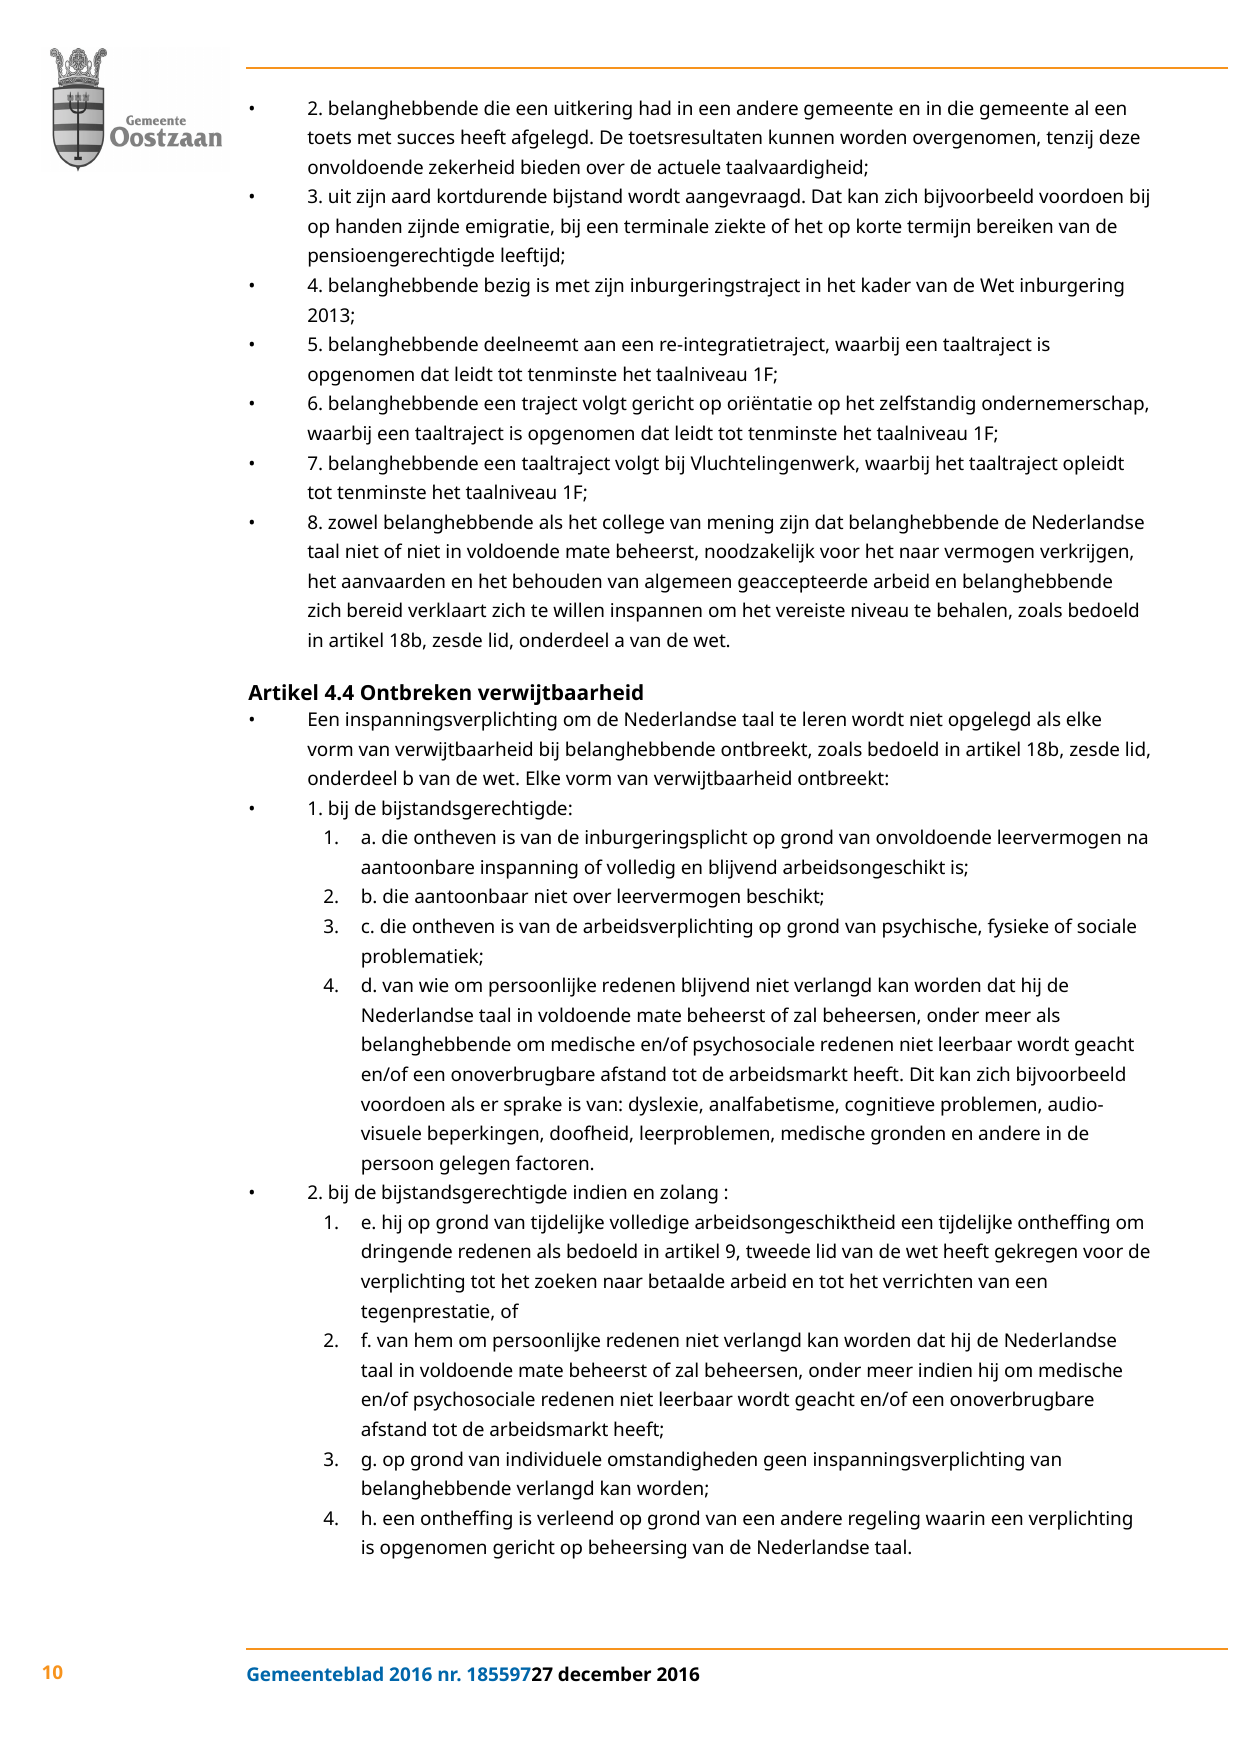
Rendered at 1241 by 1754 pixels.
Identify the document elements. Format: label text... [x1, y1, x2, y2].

list 2. belanghebbende die een uitkering had in een andere gemeente en in die gemeente al een toets met succes heeft afgelegd. De toetsresultaten kunnen worden overgenomen, tenzij deze onvoldoende zekerheid bieden over de actuele taalvaardigheid; [248, 95, 1152, 180]
list b. die aantoonbaar niet over leervermogen beschikt; [323, 884, 1152, 909]
list Een inspanningsverplichting om de Nederlandse taal te leren wordt niet opgelegd als elke vorm van verwijtbaarheid bij belanghebbende ontbreekt, zoals bedoeld in artikel 18b, zesde lid, onderdeel b van de wet. Elke vorm van verwijtbaarheid ontbreekt: [248, 706, 1152, 791]
text Artikel 4.4 Ontbreken verwijtbaarheid [248, 678, 1152, 706]
picture [41, 47, 231, 172]
list 2. bij de bijstandsgerechtigde indien en zolang : [248, 1179, 1152, 1205]
list 7. belanghebbende een taaltraject volgt bij Vluchtelingenwerk, waarbij het taaltraject opleidt tot tenminste het taalniveau 1F; [248, 450, 1152, 505]
list 4. belanghebbende bezig is met zijn inburgeringstraject in het kader van de Wet inburgering 2013; [248, 272, 1152, 328]
list 1. bij de bijstandsgerechtigde: [248, 795, 1152, 821]
list g. op grond van individuele omstandigheden geen inspanningsverplichting van belanghebbende verlangd kan worden; [323, 1446, 1152, 1501]
list 8. zowel belanghebbende als het college van mening zijn dat belanghebbende de Nederlandse taal niet of niet in voldoende mate beheerst, noodzakelijk voor het naar vermogen verkrijgen, het aanvaarden en het behouden van algemeen geaccepteerde arbeid en belanghebbende zich bereid verklaart zich te willen inspannen om het vereiste niveau te behalen, zoals bedoeld in artikel 18b, zesde lid, onderdeel a van de wet. [248, 509, 1152, 653]
list 6. belanghebbende een traject volgt gericht op oriëntatie op het zelfstandig ondernemerschap, waarbij een taaltraject is opgenomen dat leidt tot tenminste het taalniveau 1F; [248, 391, 1152, 446]
list h. een ontheffing is verleend op grond van een andere regeling waarin een verplichting is opgenomen gericht op beheersing van de Nederlandse taal. [323, 1505, 1152, 1560]
list a. die ontheven is van de inburgeringsplicht op grond van onvoldoende leervermogen na aantoonbare inspanning of volledig en blijvend arbeidsongeschikt is; [323, 824, 1152, 880]
list d. van wie om persoonlijke redenen blijvend niet verlangd kan worden dat hij de Nederlandse taal in voldoende mate beheerst of zal beheersen, onder meer als belanghebbende om medische en/of psychosociale redenen niet leerbaar wordt geacht en/of een onoverbrugbare afstand tot de arbeidsmarkt heeft. Dit kan zich bijvoorbeeld voordoen als er sprake is van: dyslexie, analfabetisme, cognitieve problemen, audio-visuele beperkingen, doofheid, leerproblemen, medische gronden en andere in de persoon gelegen factoren. [323, 972, 1152, 1176]
list f. van hem om persoonlijke redenen niet verlangd kan worden dat hij de Nederlandse taal in voldoende mate beheerst of zal beheersen, onder meer indien hij om medische en/of psychosociale redenen niet leerbaar wordt geacht en/of een onoverbrugbare afstand tot de arbeidsmarkt heeft; [323, 1327, 1152, 1442]
list 3. uit zijn aard kortdurende bijstand wordt aangevraagd. Dat kan zich bijvoorbeeld voordoen bij op handen zijnde emigratie, bij een terminale ziekte of het op korte termijn bereiken van de pensioengerechtigde leeftijd; [248, 183, 1152, 268]
list e. hij op grond van tijdelijke volledige arbeidsongeschiktheid een tijdelijke ontheffing om dringende redenen als bedoeld in artikel 9, tweede lid van de wet heeft gekregen voor de verplichting tot het zoeken naar betaalde arbeid en tot het verrichten van een tegenprestatie, of [323, 1209, 1152, 1323]
list c. die ontheven is van de arbeidsverplichting op grond van psychische, fysieke of sociale problematiek; [323, 913, 1152, 968]
list 5. belanghebbende deelneemt aan een re-integratietraject, waarbij een taaltraject is opgenomen dat leidt tot tenminste het taalniveau 1F; [248, 331, 1152, 387]
